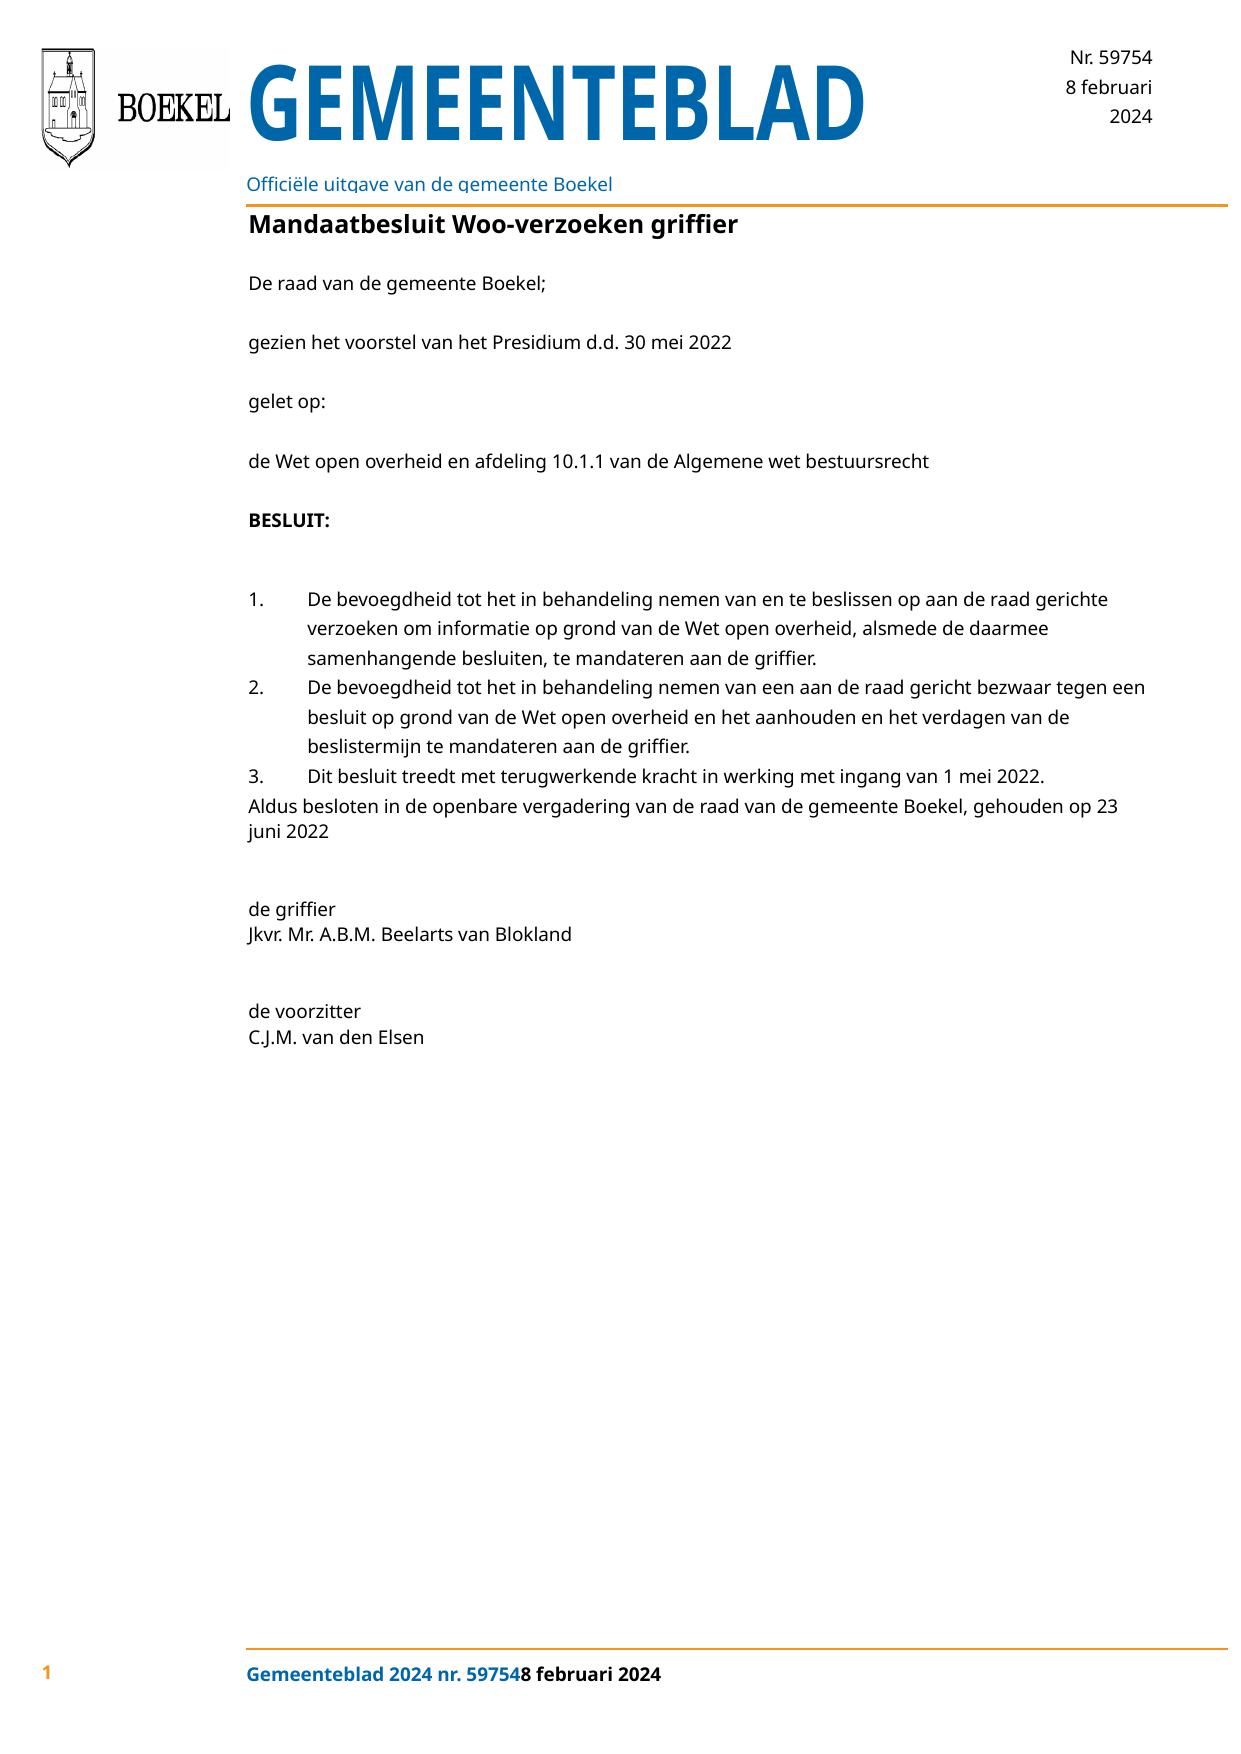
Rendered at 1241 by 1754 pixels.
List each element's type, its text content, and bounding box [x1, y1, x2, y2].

text Jkvr. Mr. A.B.M. Beelarts van Blokland [248, 922, 1152, 947]
text de voorzitter [248, 999, 1152, 1024]
list De bevoegdheid tot het in behandeling nemen van en te beslissen op aan de raad gerichte verzoeken om informatie op grond van de Wet open overheid, alsmede de daarmee samenhangende besluiten, te mandateren aan de griffier. [248, 586, 1152, 671]
list Dit besluit treedt met terugwerkende kracht in werking met ingang van 1 mei 2022. [248, 763, 1152, 789]
text gelet op: [248, 389, 1152, 414]
list De bevoegdheid tot het in behandeling nemen van een aan de raad gericht bezwaar tegen een besluit op grond van de Wet open overheid en het aanhouden en het verdagen van de beslistermijn te mandateren aan de griffier. [248, 674, 1152, 759]
picture [41, 47, 231, 172]
text Mandaatbesluit Woo-verzoeken griffier [248, 207, 1152, 241]
text BESLUIT: [248, 507, 1152, 533]
text gezien het voorstel van het Presidium d.d. 30 mei 2022 [248, 329, 1152, 355]
text Aldus besloten in de openbare vergadering van de raad van de gemeente Boekel, gehouden op 23 juni 2022 [248, 793, 1152, 844]
text C.J.M. van den Elsen [248, 1024, 1152, 1050]
text de Wet open overheid en afdeling 10.1.1 van de Algemene wet bestuursrecht [248, 448, 1152, 473]
text de griffier [248, 896, 1152, 922]
text De raad van de gemeente Boekel; [248, 270, 1152, 296]
